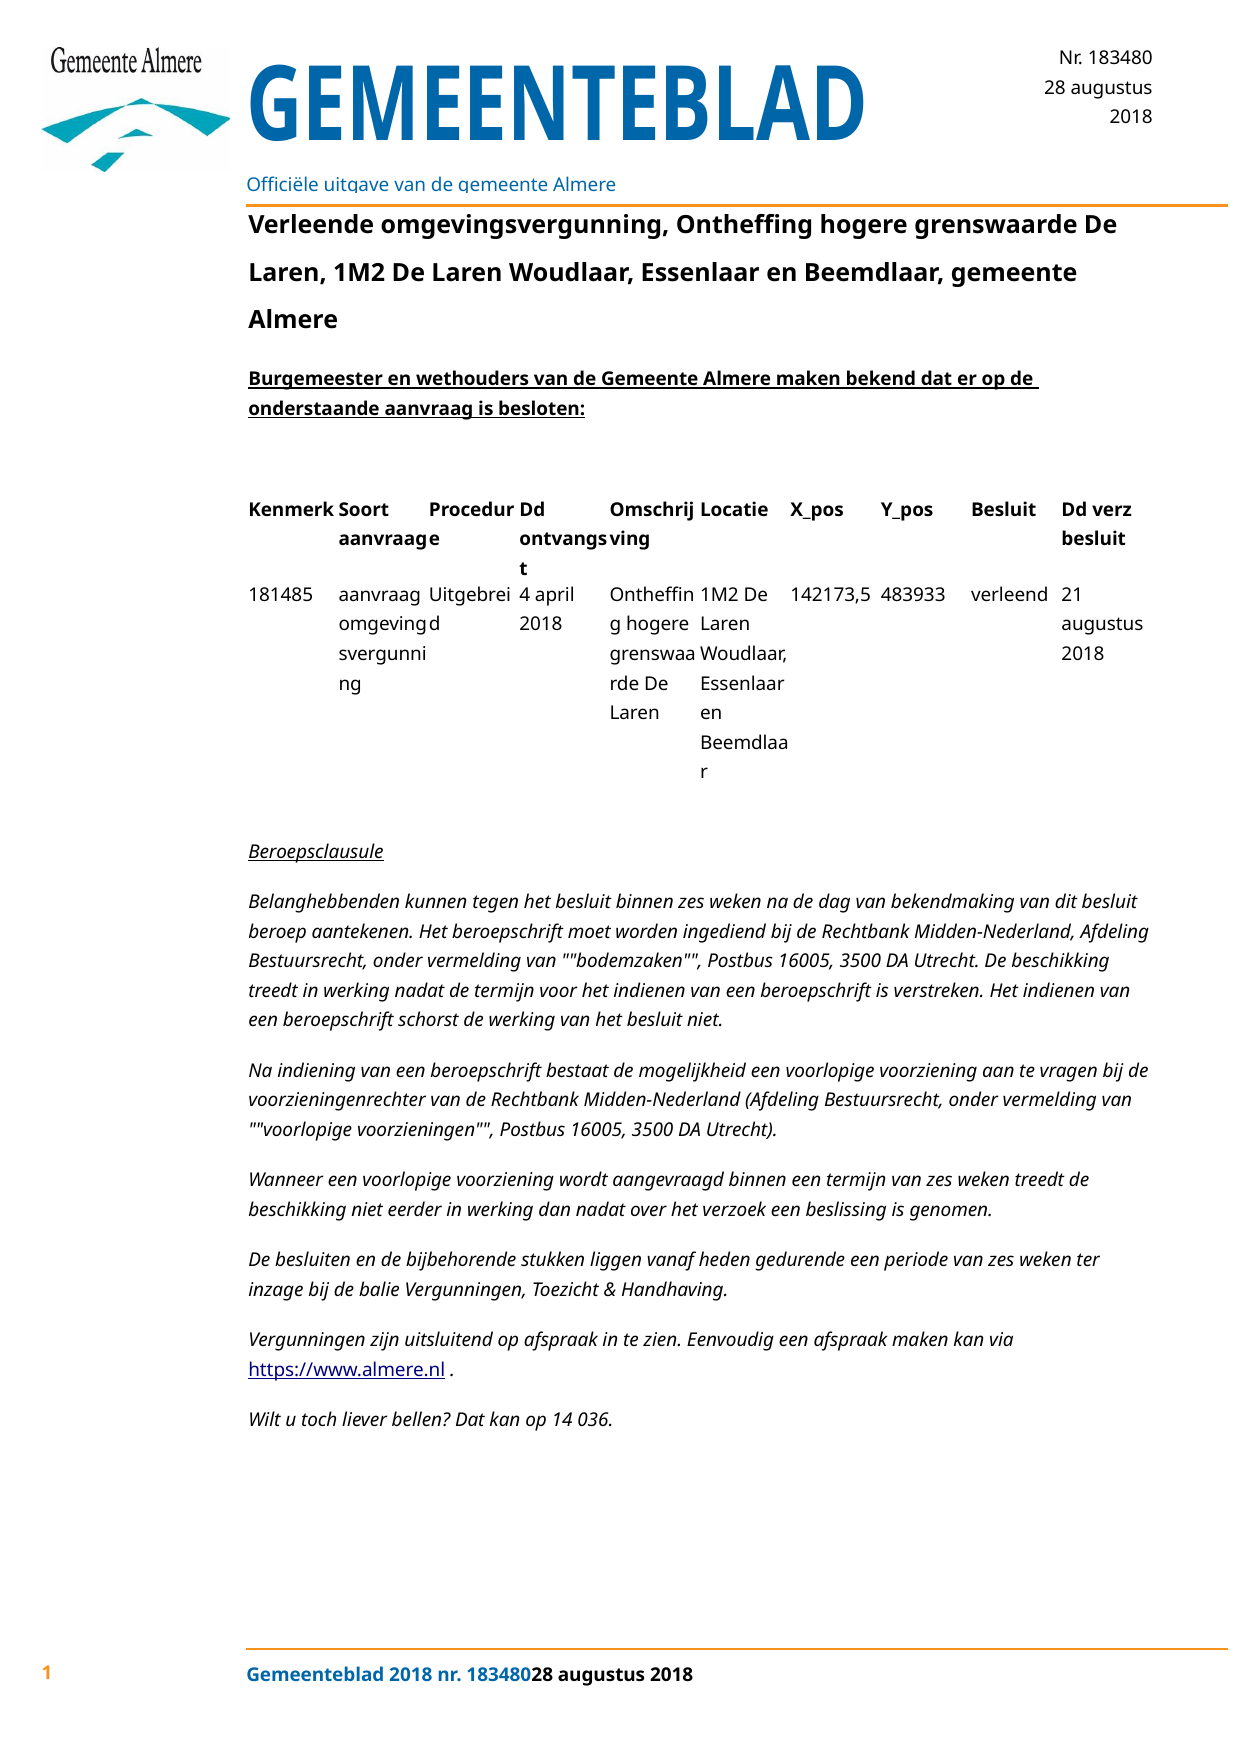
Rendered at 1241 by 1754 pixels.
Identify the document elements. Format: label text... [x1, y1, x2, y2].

table_header Procedure [429, 496, 519, 581]
text Beroepsclausule [248, 838, 1152, 863]
text Burgemeester en wethouders van de Gemeente Almere maken bekend dat er op de onderstaande aanvraag is besloten: [248, 366, 1152, 421]
table_header Dd ontvangst [519, 496, 609, 581]
table_cell 142173,5 [790, 581, 881, 784]
text Wilt u toch liever bellen? Dat kan op 14 036. [248, 1407, 1152, 1432]
table_cell 4 april 2018 [519, 581, 609, 784]
table_cell Ontheffing hogere grenswaarde De Laren [609, 581, 700, 784]
table_header Besluit [971, 496, 1061, 581]
table_cell verleend [971, 581, 1061, 784]
table_header X_pos [790, 496, 881, 581]
table_cell aanvraag omgevingsvergunning [338, 581, 429, 784]
table_header Soort aanvraag [338, 496, 429, 581]
table_header Omschrijving [609, 496, 700, 581]
table_cell 1M2 De Laren Woudlaar, Essenlaar en Beemdlaar [700, 581, 790, 784]
picture [41, 47, 231, 172]
table_cell 181485 [248, 581, 338, 784]
text Belanghebbenden kunnen tegen het besluit binnen zes weken na de dag van bekendmaking van dit besluit beroep aantekenen. Het beroepschrift moet worden ingediend bij de Rechtbank Midden-Nederland, Afdeling Bestuursrecht, onder vermelding van ""bodemzaken"", Postbus 16005, 3500 DA Utrecht. De beschikking treedt in werking nadat de termijn voor het indienen van een beroepschrift is verstreken. Het indienen van een beroepschrift schorst de werking van het besluit niet. [248, 888, 1152, 1032]
text Verleende omgevingsvergunning, Ontheffing hogere grenswaarde De Laren, 1M2 De Laren Woudlaar, Essenlaar en Beemdlaar, gemeente Almere [248, 207, 1152, 336]
table_header Dd verz besluit [1061, 496, 1152, 581]
text Wanneer een voorlopige voorziening wordt aangevraagd binnen een termijn van zes weken treedt de beschikking niet eerder in werking dan nadat over het verzoek een beslissing is genomen. [248, 1167, 1152, 1222]
table_header Locatie [700, 496, 790, 581]
table_header Kenmerk [248, 496, 338, 581]
text Vergunningen zijn uitsluitend op afspraak in te zien. Eenvoudig een afspraak maken kan via https://www.almere.nl . [248, 1327, 1152, 1382]
table_header Y_pos [881, 496, 971, 581]
table_cell 21 augustus 2018 [1061, 581, 1152, 784]
text Na indiening van een beroepschrift bestaat de mogelijkheid een voorlopige voorziening aan te vragen bij de voorzieningenrechter van de Rechtbank Midden-Nederland (Afdeling Bestuursrecht, onder vermelding van ""voorlopige voorzieningen"", Postbus 16005, 3500 DA Utrecht). [248, 1057, 1152, 1142]
text De besluiten en de bijbehorende stukken liggen vanaf heden gedurende een periode van zes weken ter inzage bij de balie Vergunningen, Toezicht & Handhaving. [248, 1247, 1152, 1302]
table_cell Uitgebreid [429, 581, 519, 784]
table_cell 483933 [881, 581, 971, 784]
